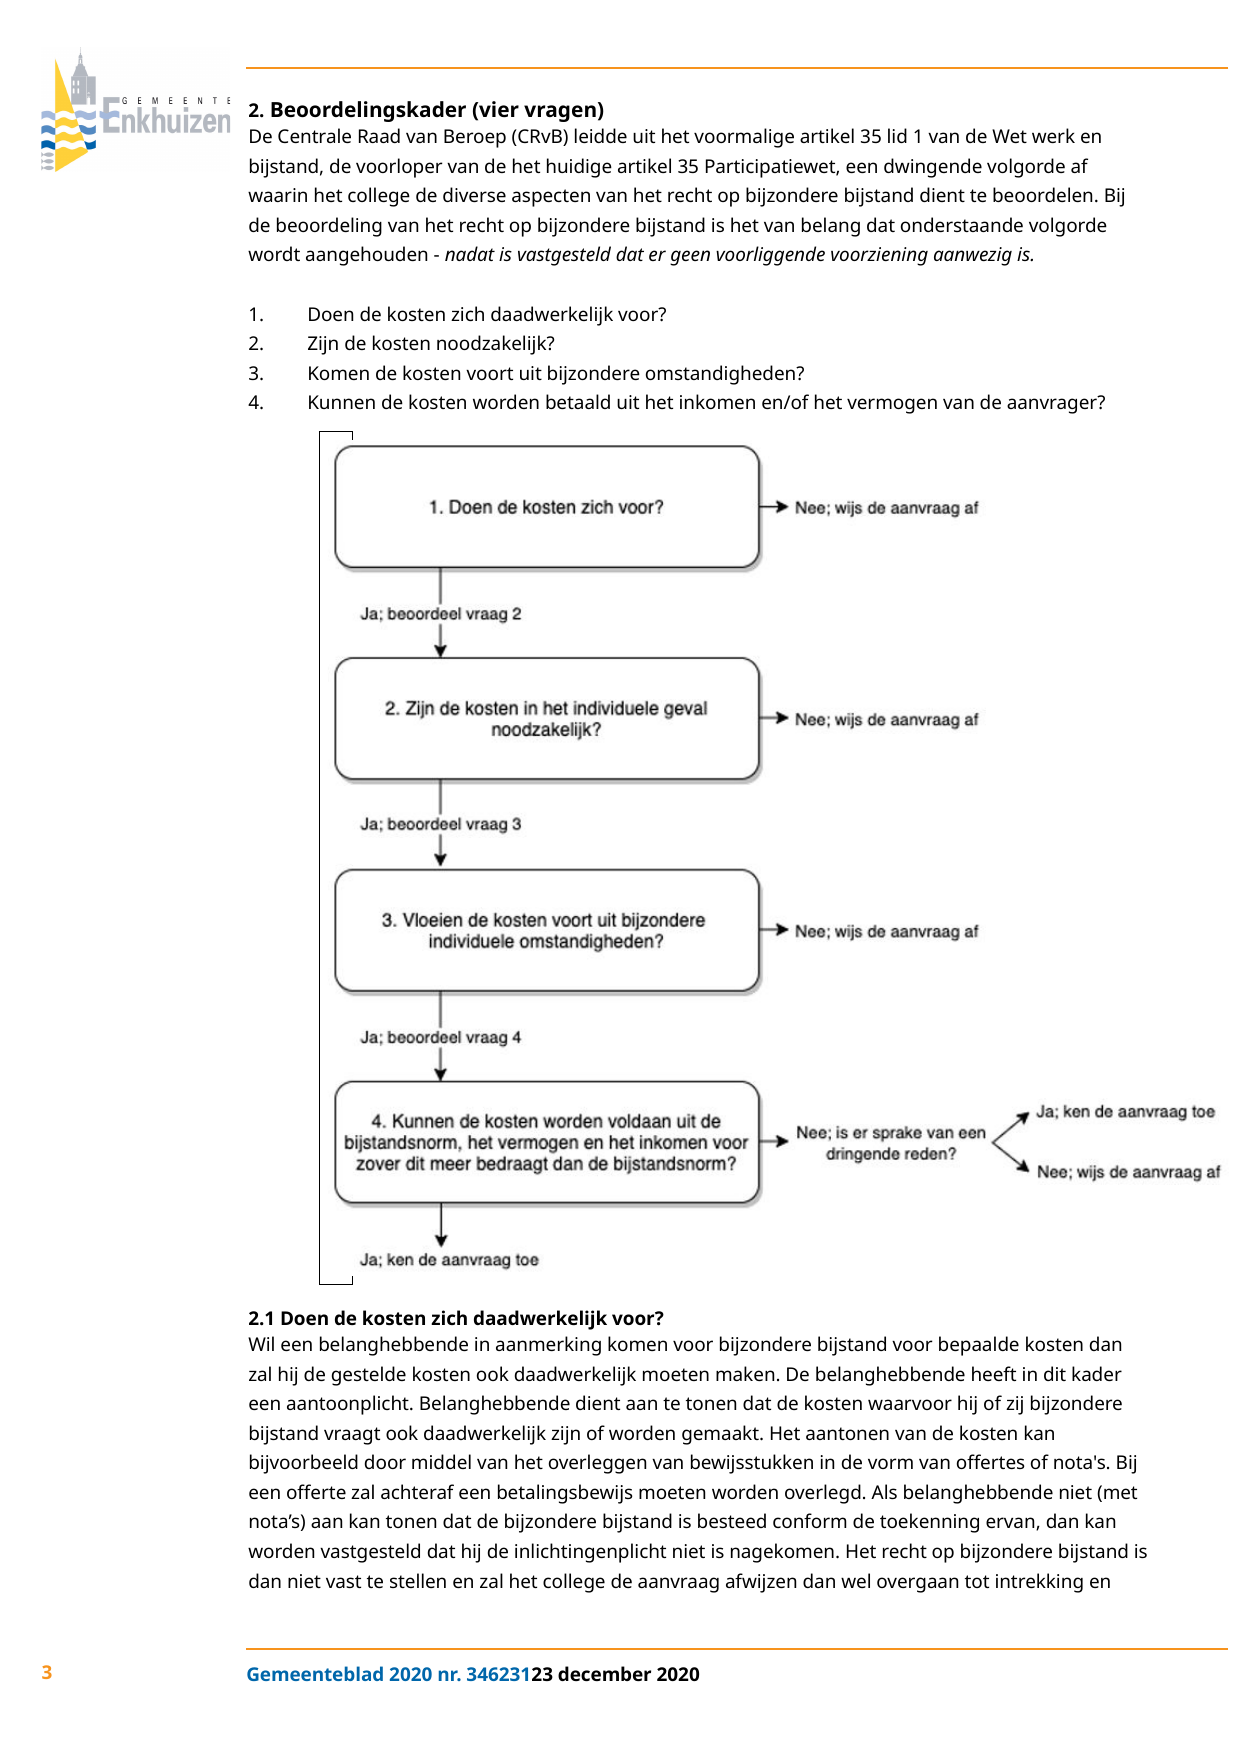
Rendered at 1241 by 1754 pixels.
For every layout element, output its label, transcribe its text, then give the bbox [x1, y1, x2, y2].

text Wil een belanghebbende in aanmerking komen voor bijzondere bijstand voor bepaalde kosten dan zal hij de gestelde kosten ook daadwerkelijk moeten maken. De belanghebbende heeft in dit kader een aantoonplicht. Belanghebbende dient aan te tonen dat de kosten waarvoor hij of zij bijzondere bijstand vraagt ook daadwerkelijk zijn of worden gemaakt. Het aantonen van de kosten kan bijvoorbeeld door middel van het overleggen van bewijsstukken in de vorm van offertes of nota's. Bij een offerte zal achteraf een betalingsbewijs moeten worden overlegd. Als belanghebbende niet (met nota’s) aan kan tonen dat de bijzondere bijstand is besteed conform de toekenning ervan, dan kan worden vastgesteld dat hij de inlichtingenplicht niet is nagekomen. Het recht op bijzondere bijstand is dan niet vast te stellen en zal het college de aanvraag afwijzen dan wel overgaan tot intrekking en [248, 1331, 1152, 1594]
list Kunnen de kosten worden betaald uit het inkomen en/of het vermogen van de aanvrager? [248, 389, 1152, 415]
list Komen de kosten voort uit bijzondere omstandigheden? [248, 360, 1152, 386]
text 2.1 Doen de kosten zich daadwerkelijk voor? [248, 1306, 1152, 1331]
text 2. Beoordelingskader (vier vragen) [248, 95, 1152, 123]
picture [327, 440, 1232, 1276]
picture [41, 47, 231, 172]
list Doen de kosten zich daadwerkelijk voor? [248, 301, 1152, 326]
list Zijn de kosten noodzakelijk? [248, 330, 1152, 356]
text De Centrale Raad van Beroep (CRvB) leidde uit het voormalige artikel 35 lid 1 van de Wet werk en bijstand, de voorloper van de het huidige artikel 35 Participatiewet, een dwingende volgorde af waarin het college de diverse aspecten van het recht op bijzondere bijstand dient te beoordelen. Bij de beoordeling van het recht op bijzondere bijstand is het van belang dat onderstaande volgorde wordt aangehouden - nadat is vastgesteld dat er geen voorliggende voorziening aanwezig is. [248, 123, 1152, 267]
